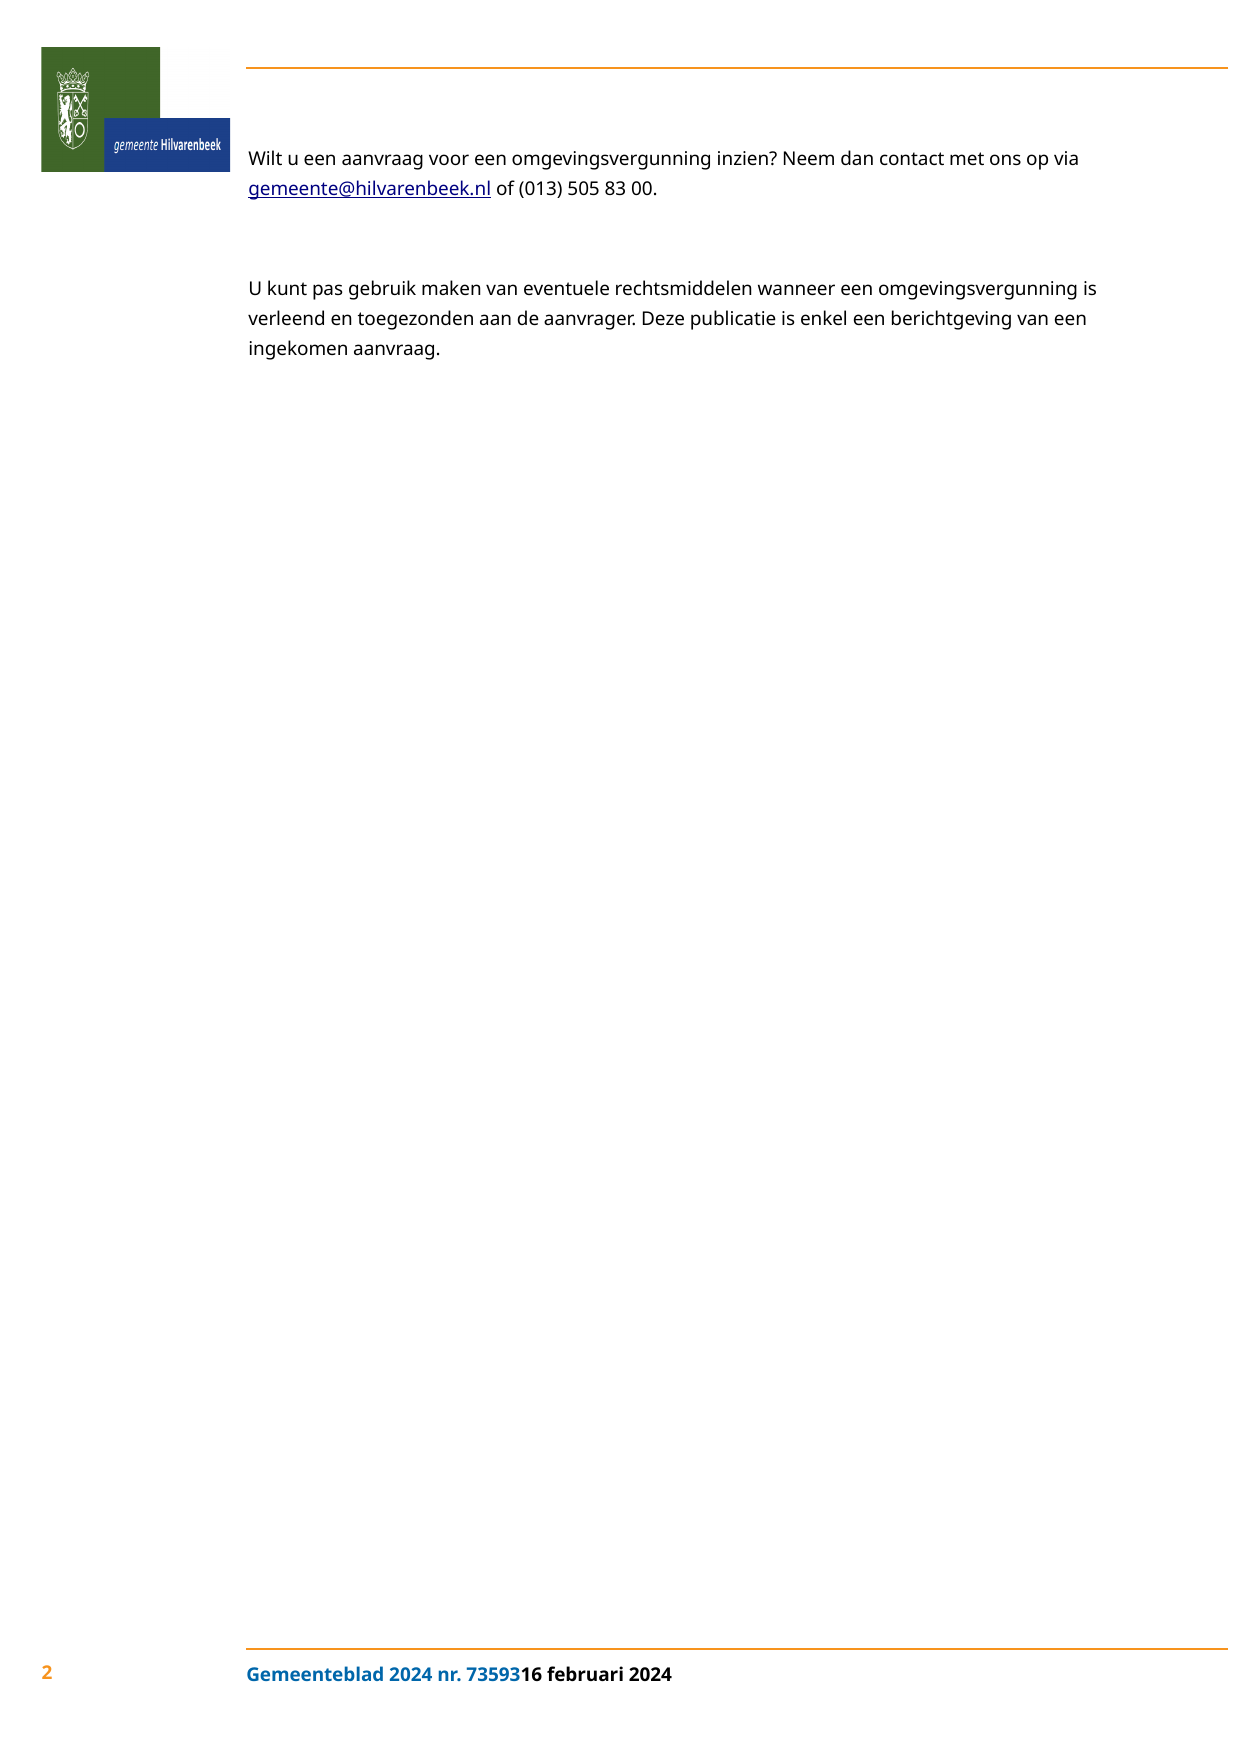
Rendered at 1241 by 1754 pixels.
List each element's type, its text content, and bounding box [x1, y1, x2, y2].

picture [41, 47, 231, 172]
text U kunt pas gebruik maken van eventuele rechtsmiddelen wanneer een omgevingsvergunning is verleend en toegezonden aan de aanvrager. Deze publicatie is enkel een berichtgeving van een ingekomen aanvraag. [248, 276, 1152, 361]
text Wilt u een aanvraag voor een omgevingsvergunning inzien? Neem dan contact met ons op via gemeente@hilvarenbeek.nl of (013) 505 83 00. [248, 145, 1152, 201]
